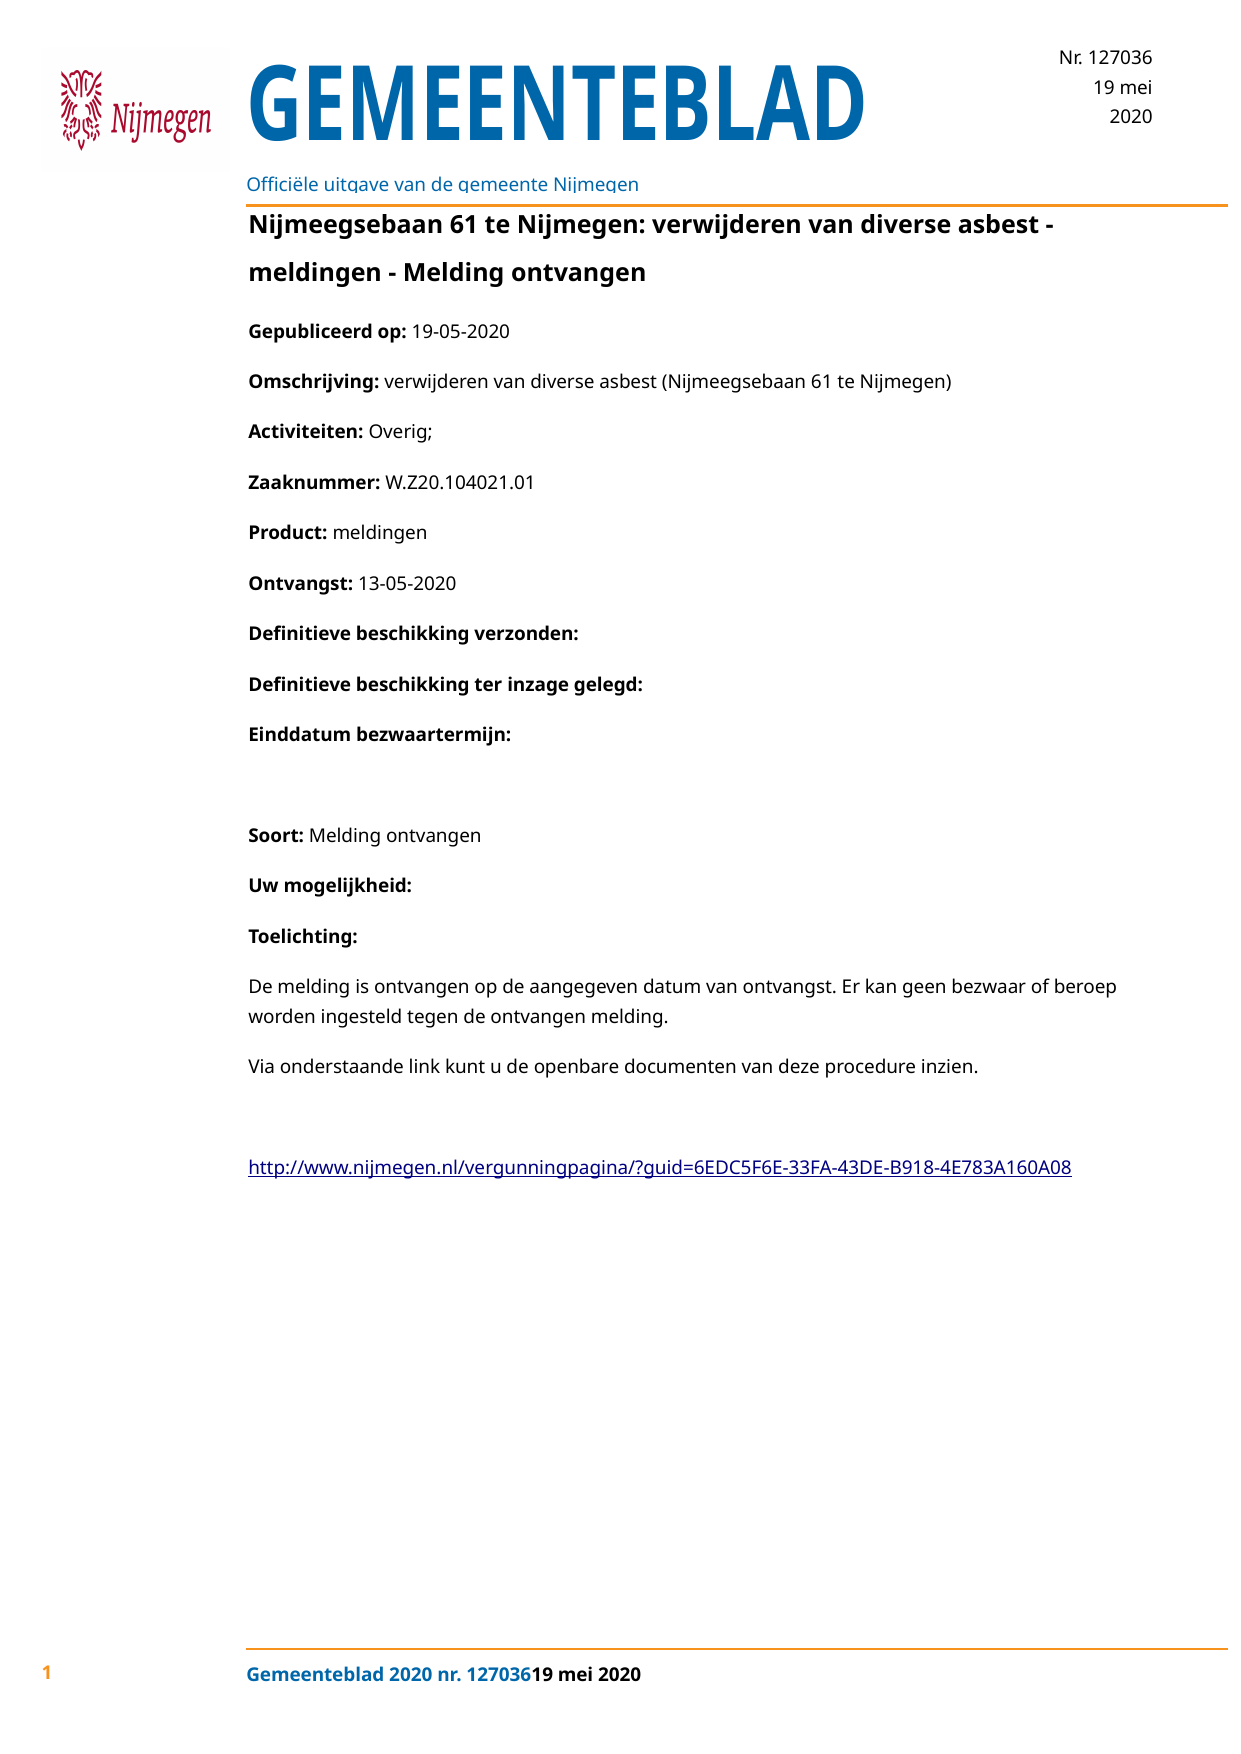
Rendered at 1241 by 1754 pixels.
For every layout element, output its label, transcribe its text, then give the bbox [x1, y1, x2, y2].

text Via onderstaande link kunt u de openbare documenten van deze procedure inzien. [248, 1053, 1152, 1079]
text Activiteiten: Overig; [248, 419, 1152, 444]
text Soort: Melding ontvangen [248, 822, 1152, 848]
text Toelichting: [248, 923, 1152, 949]
text Definitieve beschikking ter inzage gelegd: [248, 671, 1152, 697]
picture [41, 47, 231, 172]
text Nijmeegsebaan 61 te Nijmegen: verwijderen van diverse asbest - meldingen - Melding ontvangen [248, 207, 1152, 288]
text http://www.nijmegen.nl/vergunningpagina/?guid=6EDC5F6E-33FA-43DE-B918-4E783A160A08 [248, 1154, 1152, 1180]
text Omschrijving: verwijderen van diverse asbest (Nijmeegsebaan 61 te Nijmegen) [248, 368, 1152, 394]
text Einddatum bezwaartermijn: [248, 721, 1152, 747]
text Uw mogelijkheid: [248, 872, 1152, 898]
text Ontvangst: 13-05-2020 [248, 570, 1152, 596]
text Zaaknummer: W.Z20.104021.01 [248, 469, 1152, 495]
text Gepubliceerd op: 19-05-2020 [248, 318, 1152, 344]
text De melding is ontvangen op de aangegeven datum van ontvangst. Er kan geen bezwaar of beroep worden ingesteld tegen de ontvangen melding. [248, 973, 1152, 1029]
text Definitieve beschikking verzonden: [248, 620, 1152, 646]
text Product: meldingen [248, 519, 1152, 545]
